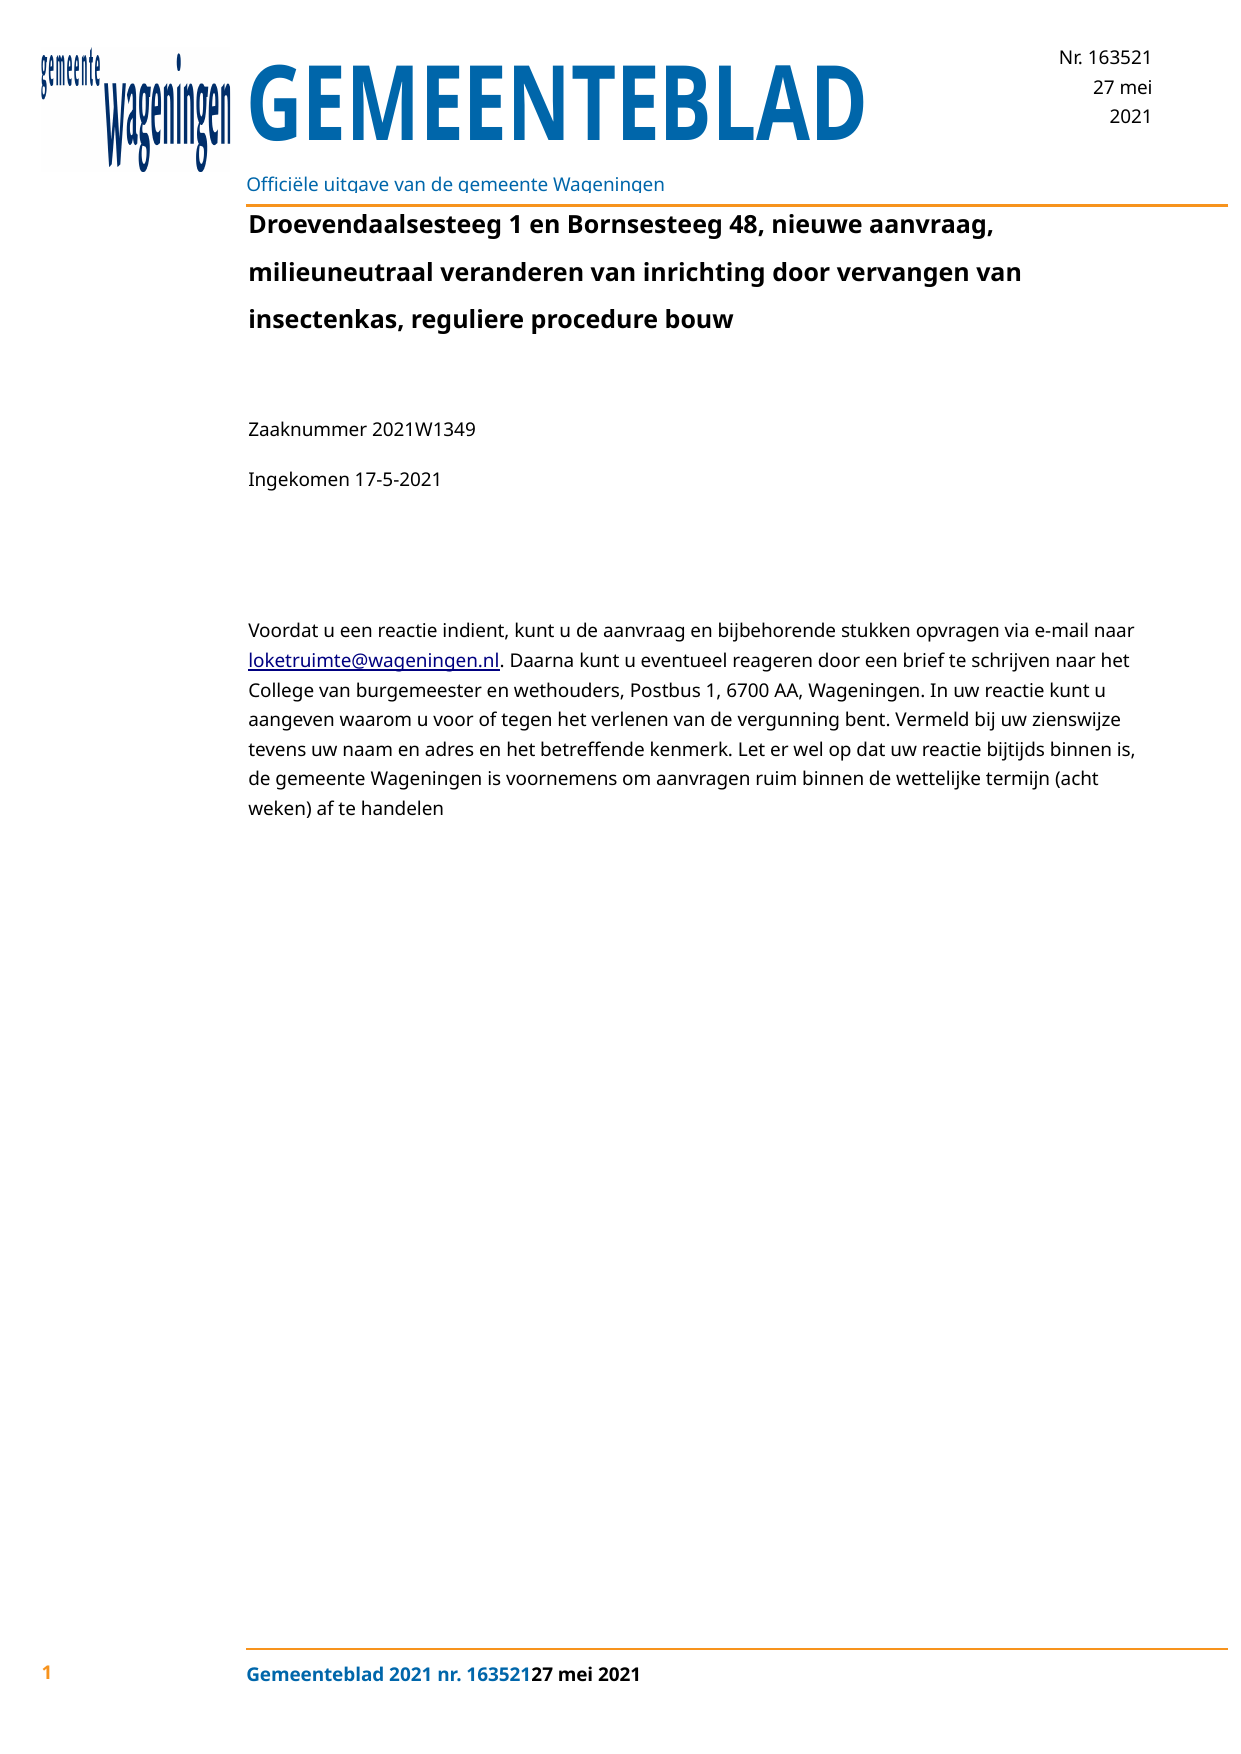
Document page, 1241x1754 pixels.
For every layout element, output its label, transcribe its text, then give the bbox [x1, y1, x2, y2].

text Zaaknummer 2021W1349 [248, 416, 1152, 442]
picture [41, 47, 231, 172]
text Voordat u een reactie indient, kunt u de aanvraag en bijbehorende stukken opvragen via e-mail naar loketruimte@wageningen.nl. Daarna kunt u eventueel reageren door een brief te schrijven naar het College van burgemeester en wethouders, Postbus 1, 6700 AA, Wageningen. In uw reactie kunt u aangeven waarom u voor of tegen het verlenen van de vergunning bent. Vermeld bij uw zienswijze tevens uw naam en adres en het betreffende kenmerk. Let er wel op dat uw reactie bijtijds binnen is, de gemeente Wageningen is voornemens om aanvragen ruim binnen de wettelijke termijn (acht weken) af te handelen [248, 618, 1152, 821]
text Ingekomen 17-5-2021 [248, 466, 1152, 492]
text Droevendaalsesteeg 1 en Bornsesteeg 48, nieuwe aanvraag, milieuneutraal veranderen van inrichting door vervangen van insectenkas, reguliere procedure bouw [248, 207, 1152, 336]
